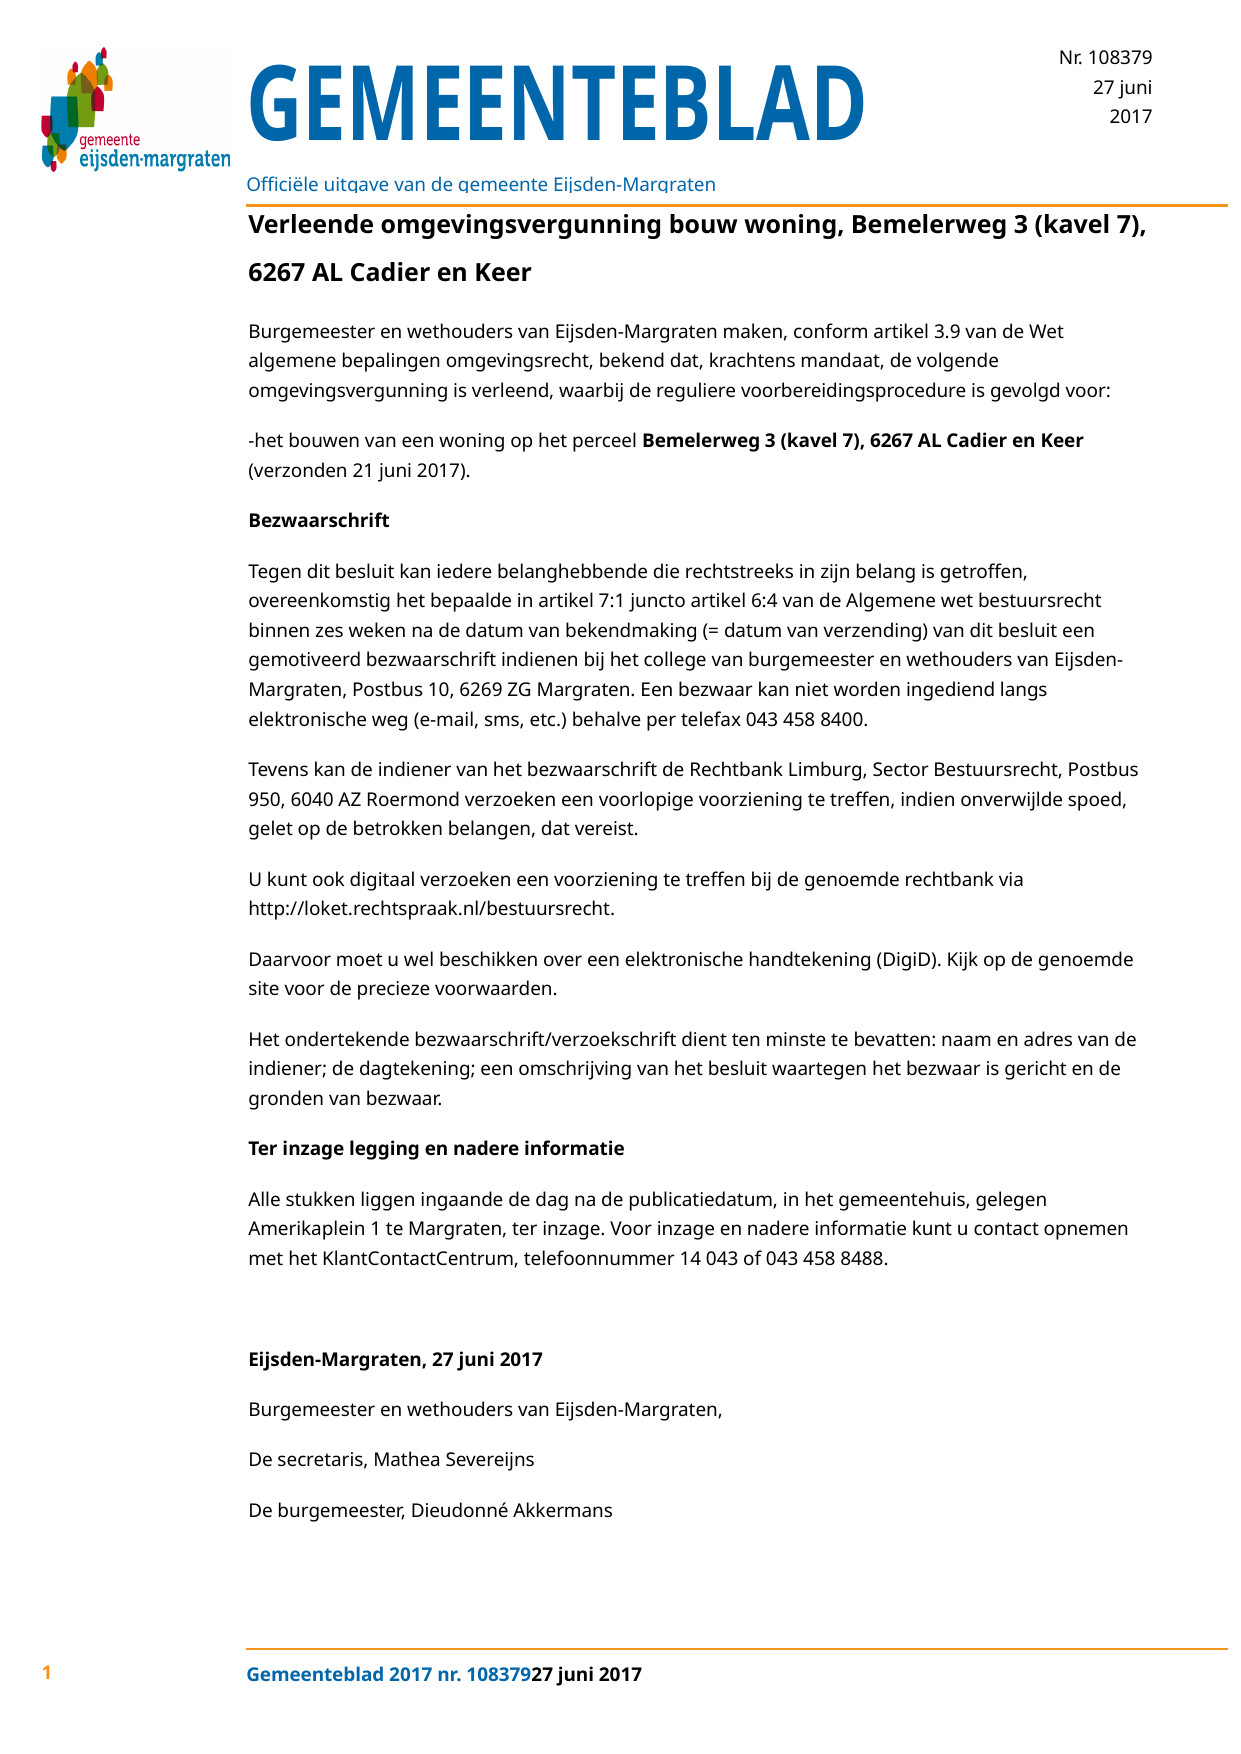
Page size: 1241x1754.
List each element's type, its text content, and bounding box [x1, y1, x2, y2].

text Burgemeester en wethouders van Eijsden-Margraten maken, conform artikel 3.9 van de Wet algemene bepalingen omgevingsrecht, bekend dat, krachtens mandaat, de volgende omgevingsvergunning is verleend, waarbij de reguliere voorbereidingsprocedure is gevolgd voor: [248, 318, 1152, 403]
text Alle stukken liggen ingaande de dag na de publicatiedatum, in het gemeentehuis, gelegen Amerikaplein 1 te Margraten, ter inzage. Voor inzage en nadere informatie kunt u contact opnemen met het KlantContactCentrum, telefoonnummer 14 043 of 043 458 8488. [248, 1186, 1152, 1271]
text Verleende omgevingsvergunning bouw woning, Bemelerweg 3 (kavel 7), 6267 AL Cadier en Keer [248, 207, 1152, 288]
text Bezwaarschrift [248, 507, 1152, 533]
text De burgemeester, Dieudonné Akkermans [248, 1497, 1152, 1523]
text Burgemeester en wethouders van Eijsden-Margraten, [248, 1396, 1152, 1422]
text Daarvoor moet u wel beschikken over een elektronische handtekening (DigiD). Kijk op de genoemde site voor de precieze voorwaarden. [248, 946, 1152, 1001]
text Ter inzage legging en nadere informatie [248, 1135, 1152, 1161]
text U kunt ook digitaal verzoeken een voorziening te treffen bij de genoemde rechtbank via http://loket.rechtspraak.nl/bestuursrecht. [248, 866, 1152, 921]
text Het ondertekende bezwaarschrift/verzoekschrift dient ten minste te bevatten: naam en adres van de indiener; de dagtekening; een omschrijving van het besluit waartegen het bezwaar is gericht en de gronden van bezwaar. [248, 1026, 1152, 1111]
text Eijsden-Margraten, 27 juni 2017 [248, 1346, 1152, 1372]
text -het bouwen van een woning op het perceel Bemelerweg 3 (kavel 7), 6267 AL Cadier en Keer (verzonden 21 juni 2017). [248, 427, 1152, 483]
text Tegen dit besluit kan iedere belanghebbende die rechtstreeks in zijn belang is getroffen, overeenkomstig het bepaalde in artikel 7:1 juncto artikel 6:4 van de Algemene wet bestuursrecht binnen zes weken na de datum van bekendmaking (= datum van verzending) van dit besluit een gemotiveerd bezwaarschrift indienen bij het college van burgemeester en wethouders van Eijsden-Margraten, Postbus 10, 6269 ZG Margraten. Een bezwaar kan niet worden ingediend langs elektronische weg (e-mail, sms, etc.) behalve per telefax 043 458 8400. [248, 558, 1152, 732]
picture [41, 47, 231, 172]
text De secretaris, Mathea Severeijns [248, 1447, 1152, 1472]
text Tevens kan de indiener van het bezwaarschrift de Rechtbank Limburg, Sector Bestuursrecht, Postbus 950, 6040 AZ Roermond verzoeken een voorlopige voorziening te treffen, indien onverwijlde spoed, gelet op de betrokken belangen, dat vereist. [248, 756, 1152, 841]
